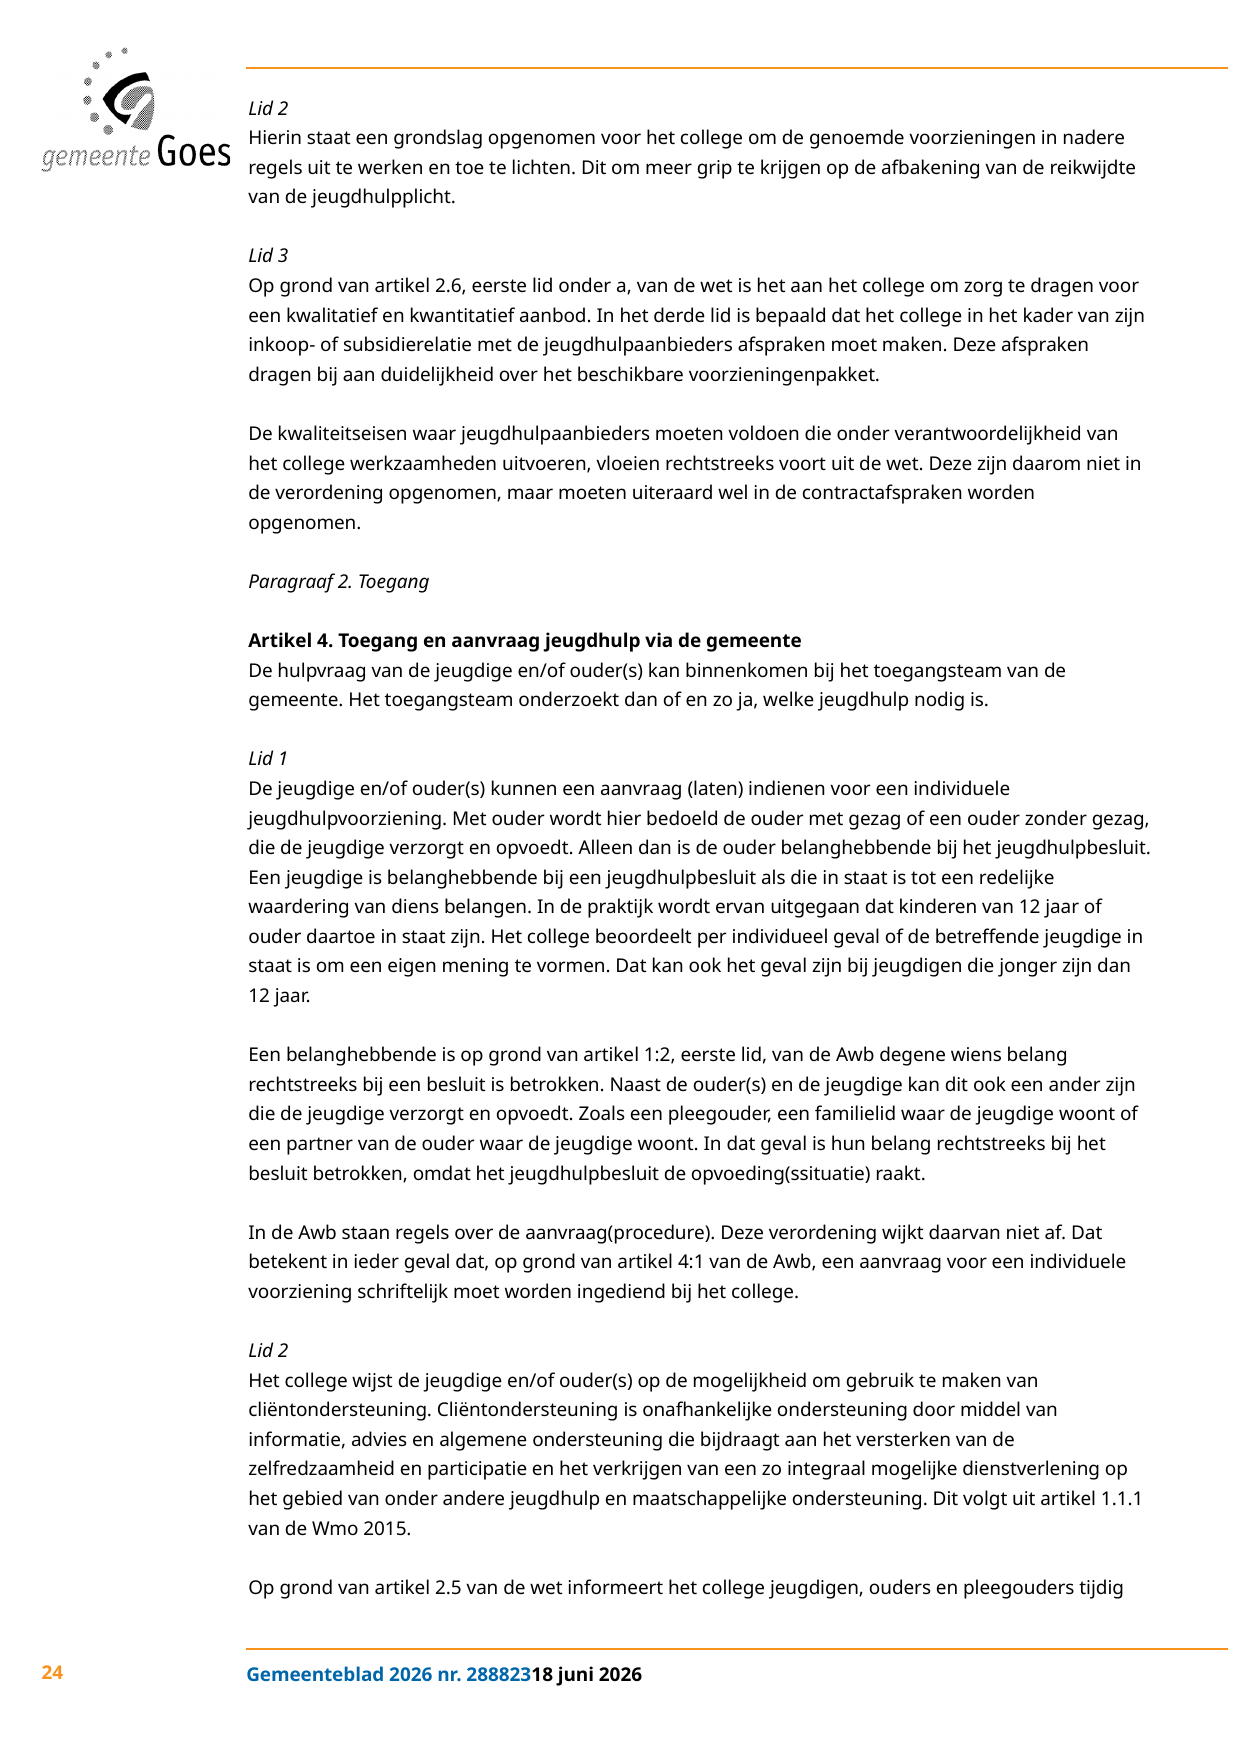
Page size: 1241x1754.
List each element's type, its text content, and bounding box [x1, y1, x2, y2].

text De kwaliteitseisen waar jeugdhulpaanbieders moeten voldoen die onder verantwoordelijkheid van het college werkzaamheden uitvoeren, vloeien rechtstreeks voort uit de wet. Deze zijn daarom niet in de verordening opgenomen, maar moeten uiteraard wel in de contractafspraken worden opgenomen. [248, 420, 1152, 535]
text Een belanghebbende is op grond van artikel 1:2, eerste lid, van de Awb degene wiens belang rechtstreeks bij een besluit is betrokken. Naast de ouder(s) en de jeugdige kan dit ook een ander zijn die de jeugdige verzorgt en opvoedt. Zoals een pleegouder, een familielid waar de jeugdige woont of een partner van de ouder waar de jeugdige woont. In dat geval is hun belang rechtstreeks bij het besluit betrokken, omdat het jeugdhulpbesluit de opvoeding(ssituatie) raakt. [248, 1041, 1152, 1186]
text Hierin staat een grondslag opgenomen voor het college om de genoemde voorzieningen in nadere regels uit te werken en toe te lichten. Dit om meer grip te krijgen op de afbakening van de reikwijdte van de jeugdhulpplicht. [248, 124, 1152, 209]
text Artikel 4. Toegang en aanvraag jeugdhulp via de gemeente [248, 627, 1152, 653]
text In de Awb staan regels over de aanvraag(procedure). Deze verordening wijkt daarvan niet af. Dat betekent in ieder geval dat, op grond van artikel 4:1 van de Awb, een aanvraag voor een individuele voorziening schriftelijk moet worden ingediend bij het college. [248, 1219, 1152, 1304]
text Lid 3 [248, 243, 1152, 268]
picture [41, 47, 231, 172]
text Op grond van artikel 2.5 van de wet informeert het college jeugdigen, ouders en pleegouders tijdig [248, 1574, 1152, 1600]
text Op grond van artikel 2.6, eerste lid onder a, van de wet is het aan het college om zorg te dragen voor een kwalitatief en kwantitatief aanbod. In het derde lid is bepaald dat het college in het kader van zijn inkoop- of subsidierelatie met de jeugdhulpaanbieders afspraken moet maken. Deze afspraken dragen bij aan duidelijkheid over het beschikbare voorzieningenpakket. [248, 272, 1152, 387]
text Lid 2 [248, 1337, 1152, 1363]
text De hulpvraag van de jeugdige en/of ouder(s) kan binnenkomen bij het toegangsteam van de gemeente. Het toegangsteam onderzoekt dan of en zo ja, welke jeugdhulp nodig is. [248, 657, 1152, 712]
text Het college wijst de jeugdige en/of ouder(s) op de mogelijkheid om gebruik te maken van cliëntondersteuning. Cliëntondersteuning is onafhankelijke ondersteuning door middel van informatie, advies en algemene ondersteuning die bijdraagt aan het versterken van de zelfredzaamheid en participatie en het verkrijgen van een zo integraal mogelijke dienstverlening op het gebied van onder andere jeugdhulp en maatschappelijke ondersteuning. Dit volgt uit artikel 1.1.1 van de Wmo 2015. [248, 1367, 1152, 1541]
text Paragraaf 2. Toegang [248, 568, 1152, 594]
text Lid 2 [248, 95, 1152, 121]
text Lid 1 [248, 746, 1152, 771]
text De jeugdige en/of ouder(s) kunnen een aanvraag (laten) indienen voor een individuele jeugdhulpvoorziening. Met ouder wordt hier bedoeld de ouder met gezag of een ouder zonder gezag, die de jeugdige verzorgt en opvoedt. Alleen dan is de ouder belanghebbende bij het jeugdhulpbesluit. Een jeugdige is belanghebbende bij een jeugdhulpbesluit als die in staat is tot een redelijke waardering van diens belangen. In de praktijk wordt ervan uitgegaan dat kinderen van 12 jaar of ouder daartoe in staat zijn. Het college beoordeelt per individueel geval of de betreffende jeugdige in staat is om een eigen mening te vormen. Dat kan ook het geval zijn bij jeugdigen die jonger zijn dan 12 jaar. [248, 775, 1152, 1008]
